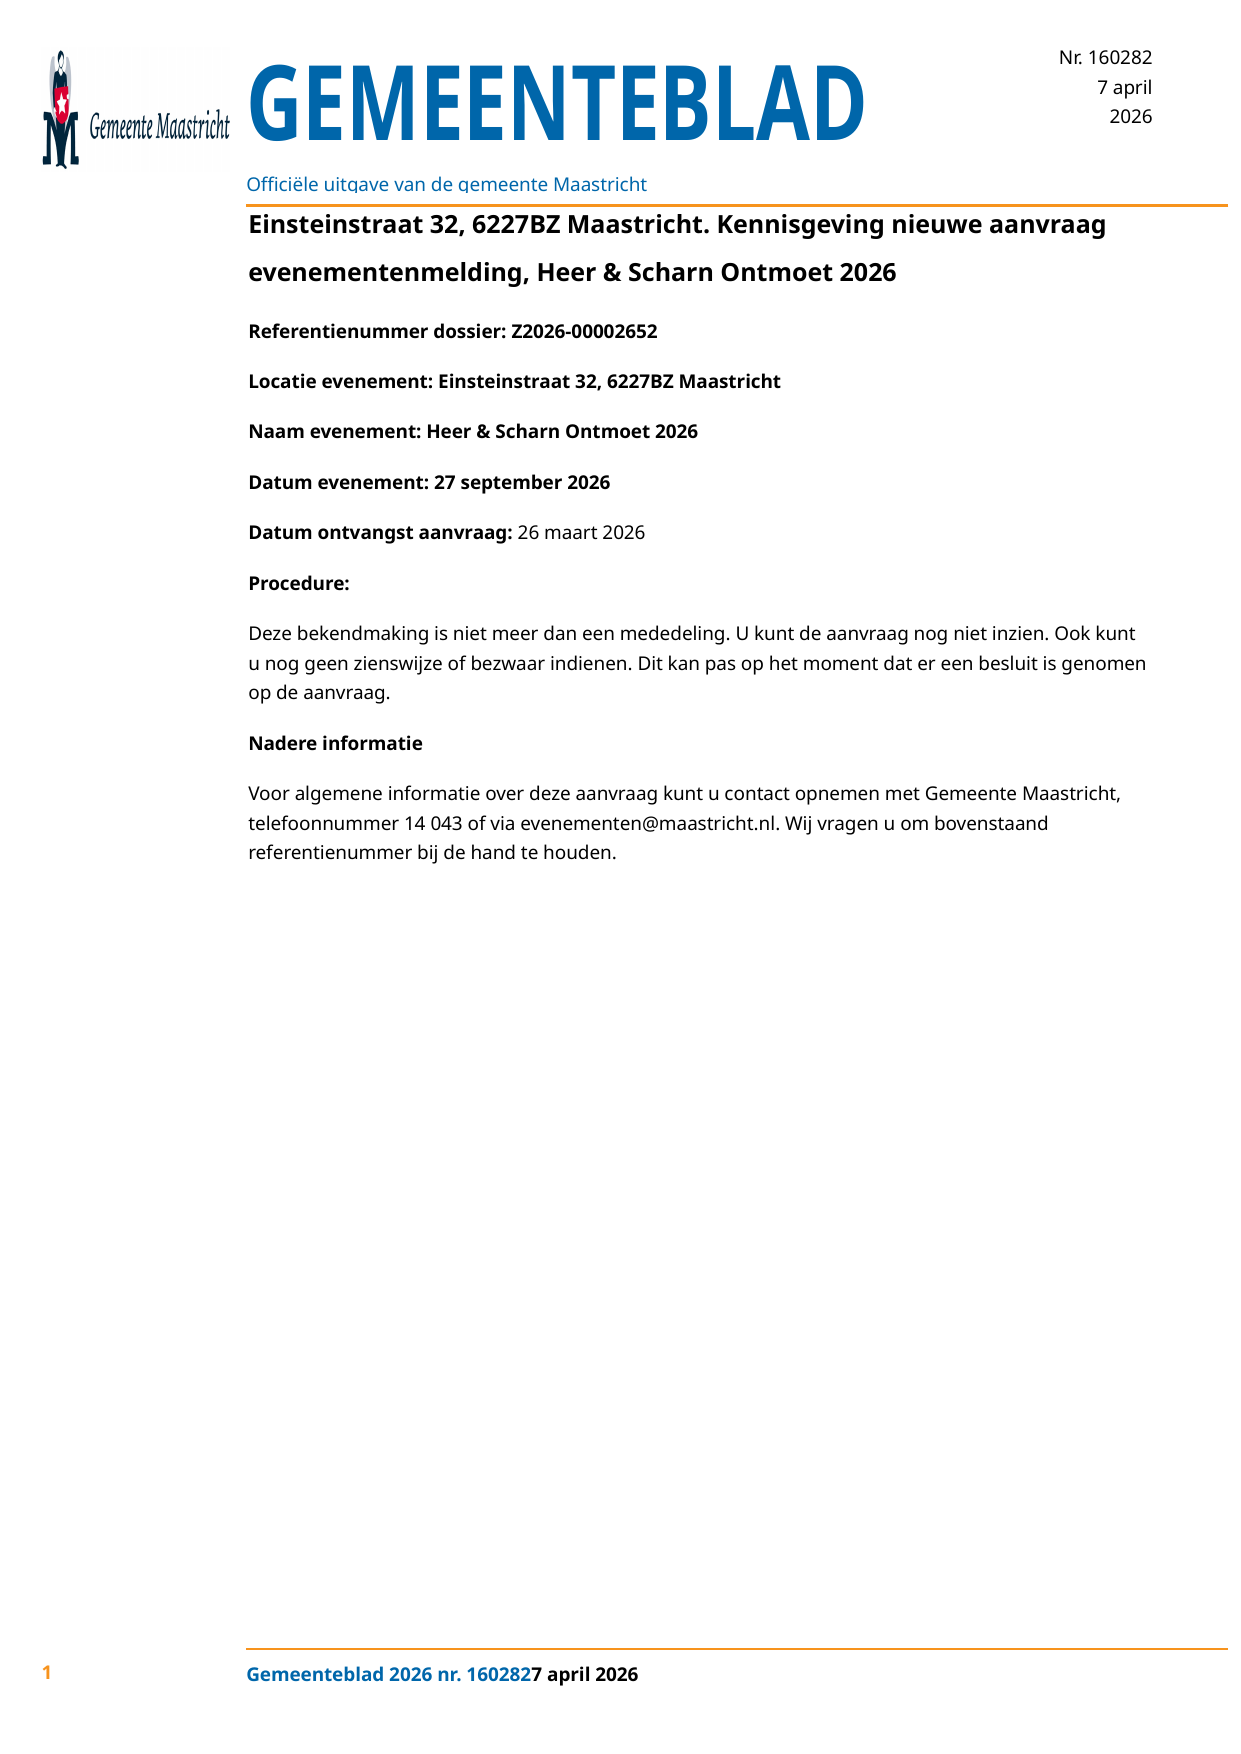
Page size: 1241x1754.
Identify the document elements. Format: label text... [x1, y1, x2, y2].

text Naam evenement: Heer & Scharn Ontmoet 2026 [248, 419, 1152, 444]
picture [41, 47, 231, 172]
text Nadere informatie [248, 730, 1152, 756]
text Datum ontvangst aanvraag: 26 maart 2026 [248, 519, 1152, 545]
text Einsteinstraat 32, 6227BZ Maastricht. Kennisgeving nieuwe aanvraag evenementenmelding, Heer & Scharn Ontmoet 2026 [248, 207, 1152, 288]
text Voor algemene informatie over deze aanvraag kunt u contact opnemen met Gemeente Maastricht, telefoonnummer 14 043 of via evenementen@maastricht.nl. Wij vragen u om bovenstaand referentienummer bij de hand te houden. [248, 780, 1152, 865]
text Referentienummer dossier: Z2026-00002652 [248, 318, 1152, 344]
text Procedure: [248, 570, 1152, 596]
text Locatie evenement: Einsteinstraat 32, 6227BZ Maastricht [248, 368, 1152, 394]
text Datum evenement: 27 september 2026 [248, 469, 1152, 495]
text Deze bekendmaking is niet meer dan een mededeling. U kunt de aanvraag nog niet inzien. Ook kunt u nog geen zienswijze of bezwaar indienen. Dit kan pas op het moment dat er een besluit is genomen op de aanvraag. [248, 620, 1152, 705]
